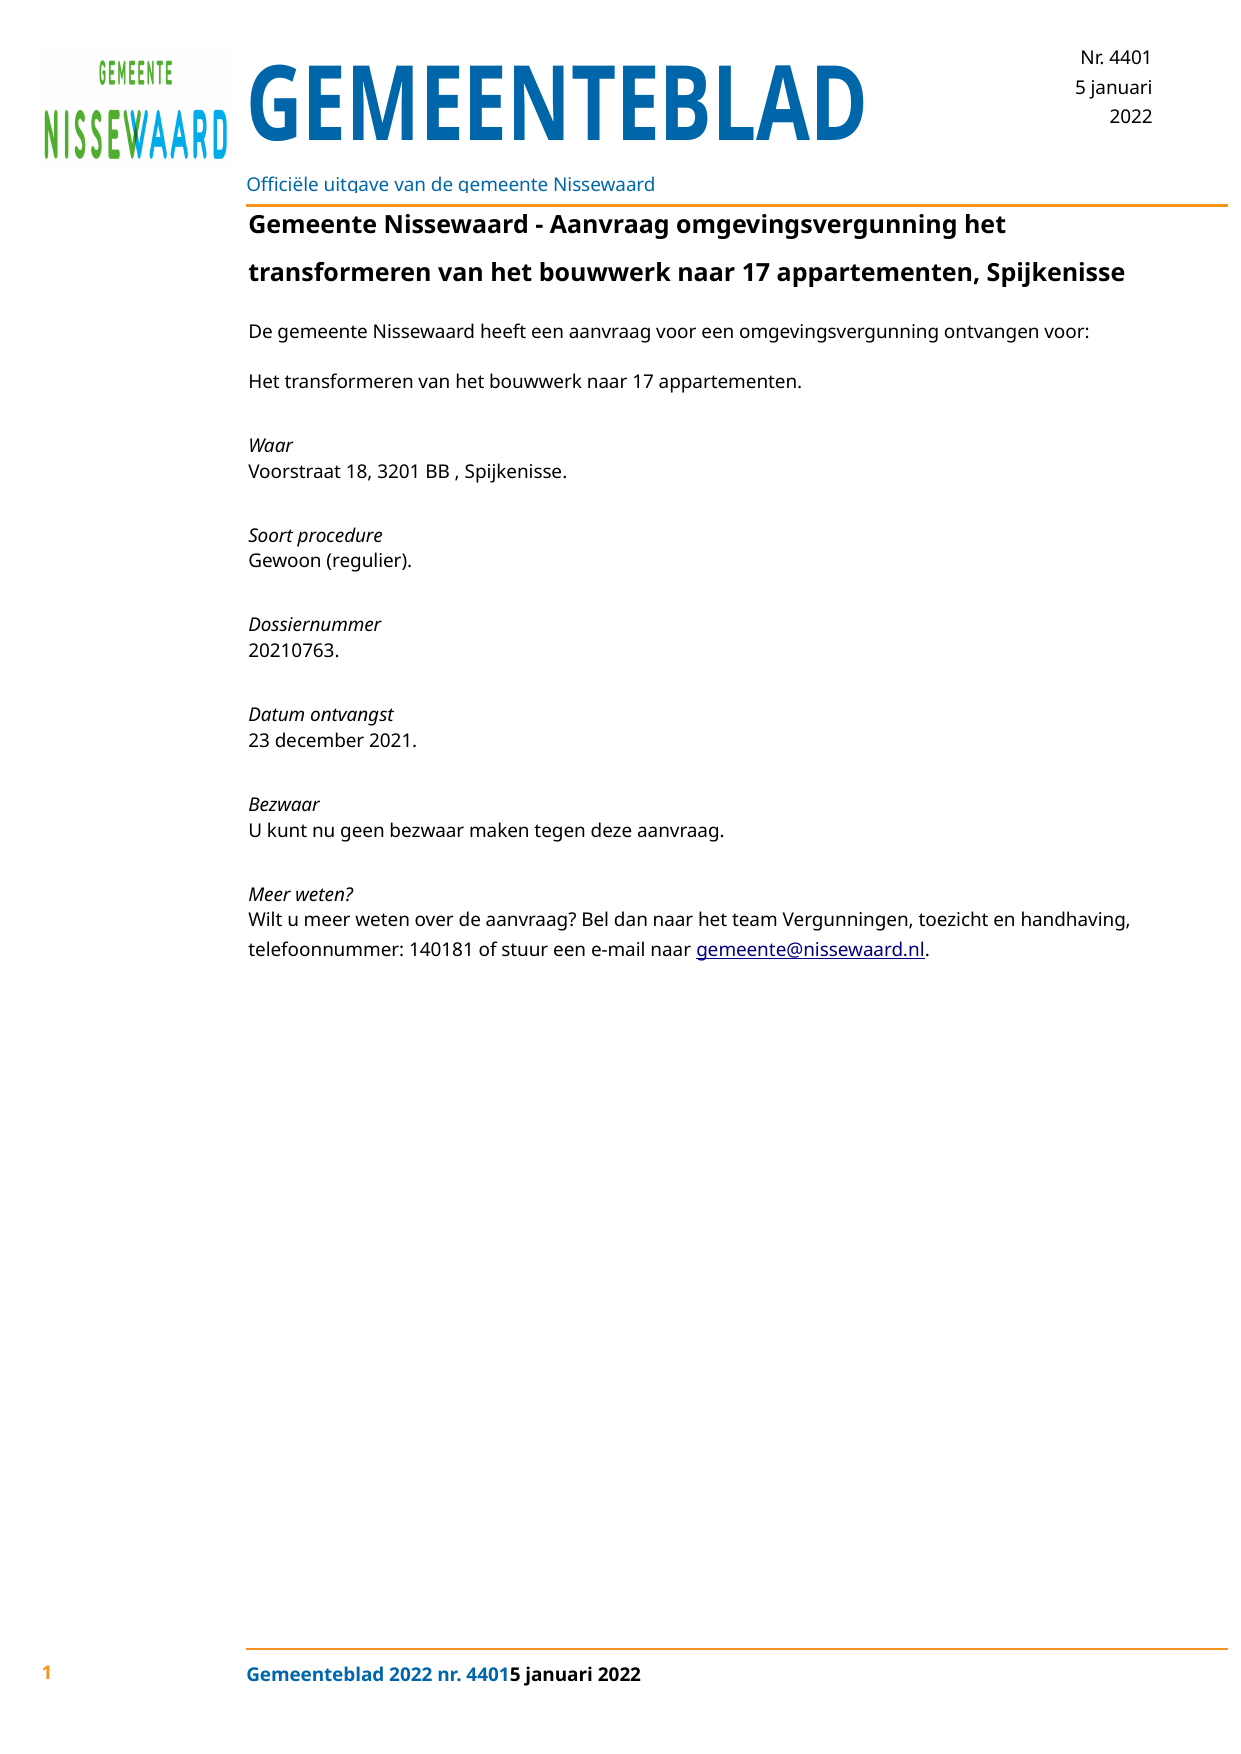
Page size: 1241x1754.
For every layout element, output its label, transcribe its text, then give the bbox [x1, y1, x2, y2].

text 20210763. [248, 637, 1152, 663]
text Dossiernummer [248, 612, 1152, 637]
picture [41, 47, 231, 172]
text Gemeente Nissewaard - Aanvraag omgevingsvergunning het transformeren van het bouwwerk naar 17 appartementen, Spijkenisse [248, 207, 1152, 288]
text Datum ontvangst [248, 701, 1152, 727]
text Wilt u meer weten over de aanvraag? Bel dan naar het team Vergunningen, toezicht en handhaving, telefoonnummer: 140181 of stuur een e-mail naar gemeente@nissewaard.nl. [248, 906, 1152, 962]
text Meer weten? [248, 881, 1152, 906]
text 23 december 2021. [248, 727, 1152, 753]
text Bezwaar [248, 791, 1152, 817]
text De gemeente Nissewaard heeft een aanvraag voor een omgevingsvergunning ontvangen voor: [248, 318, 1152, 344]
text Het transformeren van het bouwwerk naar 17 appartementen. [248, 368, 1152, 394]
text Soort procedure [248, 522, 1152, 548]
text Gewoon (regulier). [248, 548, 1152, 573]
text Voorstraat 18, 3201 BB , Spijkenisse. [248, 458, 1152, 484]
text U kunt nu geen bezwaar maken tegen deze aanvraag. [248, 817, 1152, 842]
text Waar [248, 432, 1152, 458]
